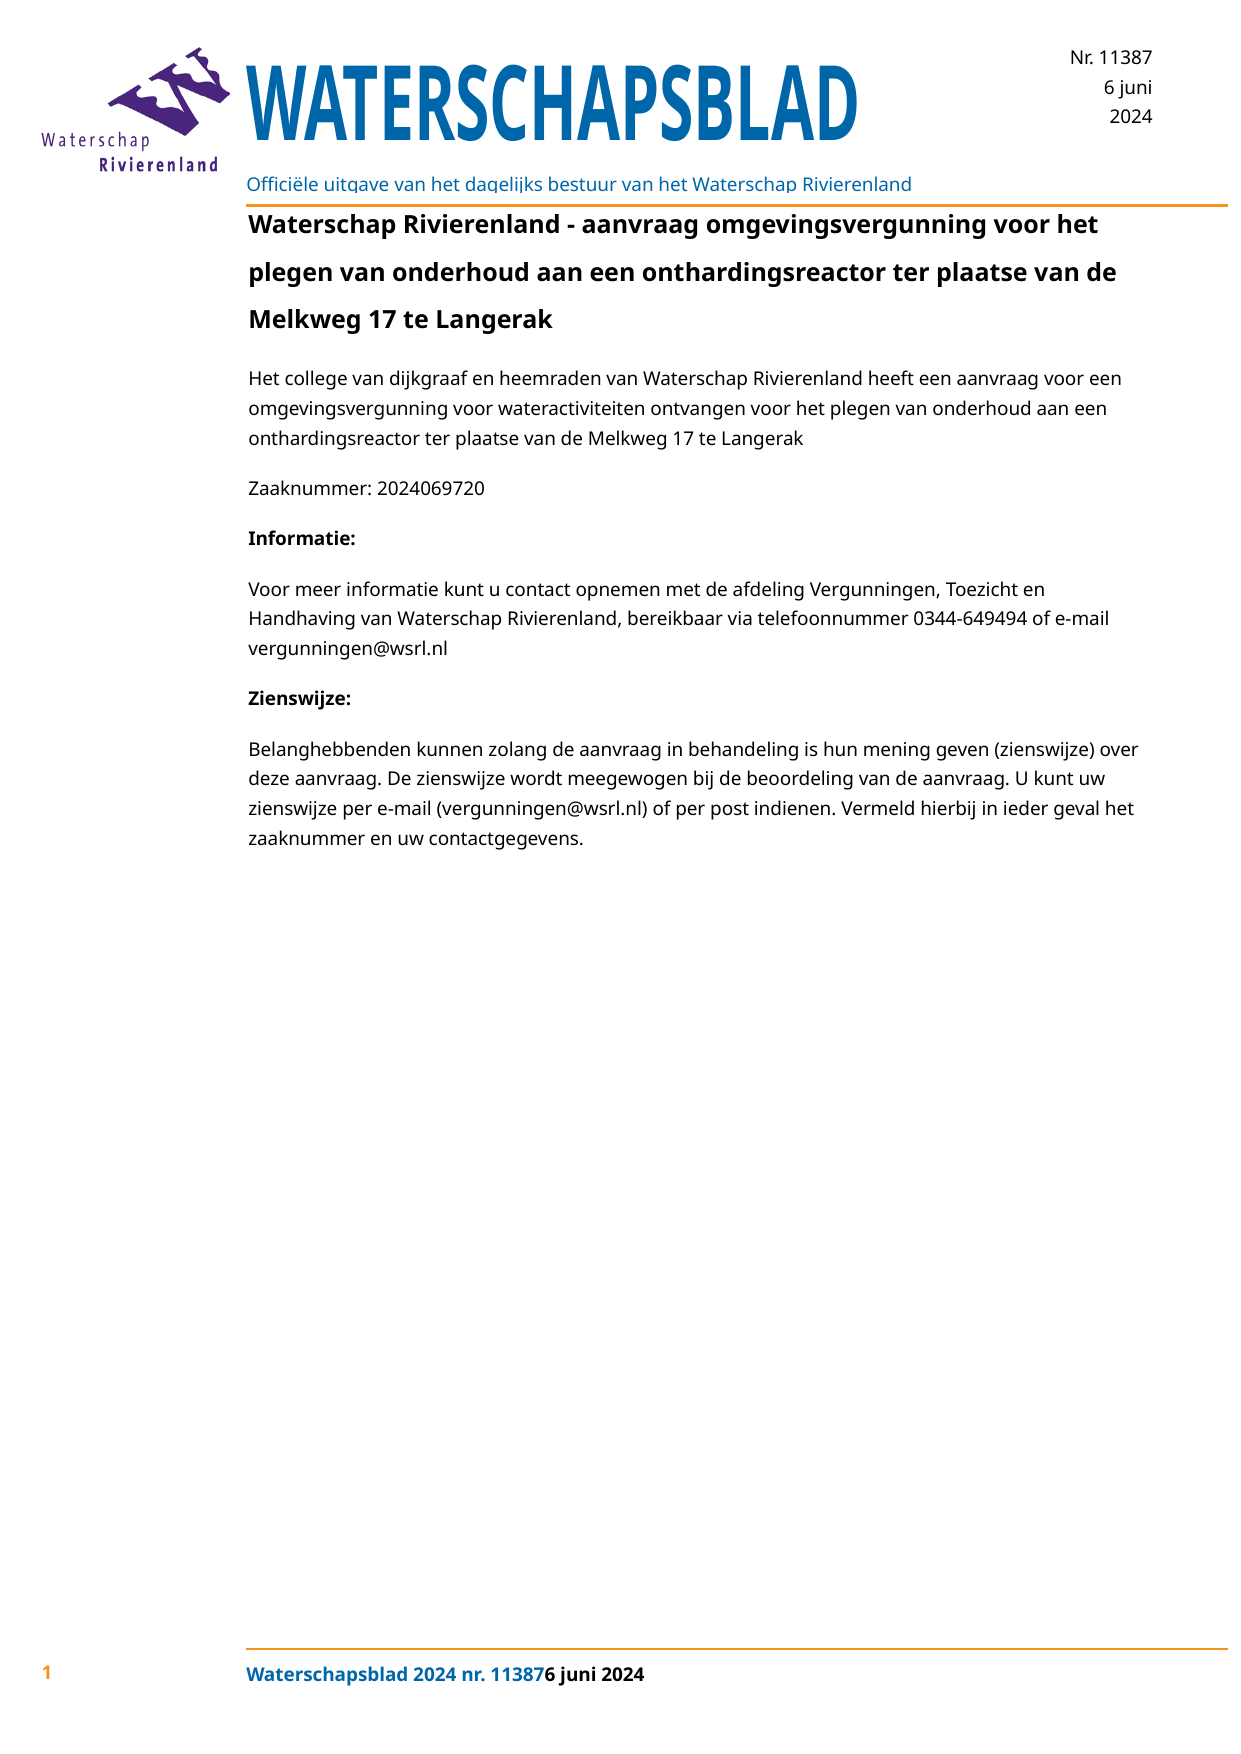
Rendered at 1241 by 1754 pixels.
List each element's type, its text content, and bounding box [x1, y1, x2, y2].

text Zienswijze: [248, 686, 1152, 711]
text Het college van dijkgraaf en heemraden van Waterschap Rivierenland heeft een aanvraag voor een omgevingsvergunning voor wateractiviteiten ontvangen voor het plegen van onderhoud aan een onthardingsreactor ter plaatse van de Melkweg 17 te Langerak [248, 366, 1152, 450]
text Voor meer informatie kunt u contact opnemen met de afdeling Vergunningen, Toezicht en Handhaving van Waterschap Rivierenland, bereikbaar via telefoonnummer 0344-649494 of e-mail vergunningen@wsrl.nl [248, 576, 1152, 661]
picture [41, 47, 231, 172]
text Belanghebbenden kunnen zolang de aanvraag in behandeling is hun mening geven (zienswijze) over deze aanvraag. De zienswijze wordt meegewogen bij de beoordeling van de aanvraag. U kunt uw zienswijze per e-mail (vergunningen@wsrl.nl) of per post indienen. Vermeld hierbij in ieder geval het zaaknummer en uw contactgegevens. [248, 736, 1152, 850]
text Informatie: [248, 526, 1152, 551]
text Waterschap Rivierenland - aanvraag omgevingsvergunning voor het plegen van onderhoud aan een onthardingsreactor ter plaatse van de Melkweg 17 te Langerak [248, 207, 1152, 336]
text Zaaknummer: 2024069720 [248, 475, 1152, 501]
